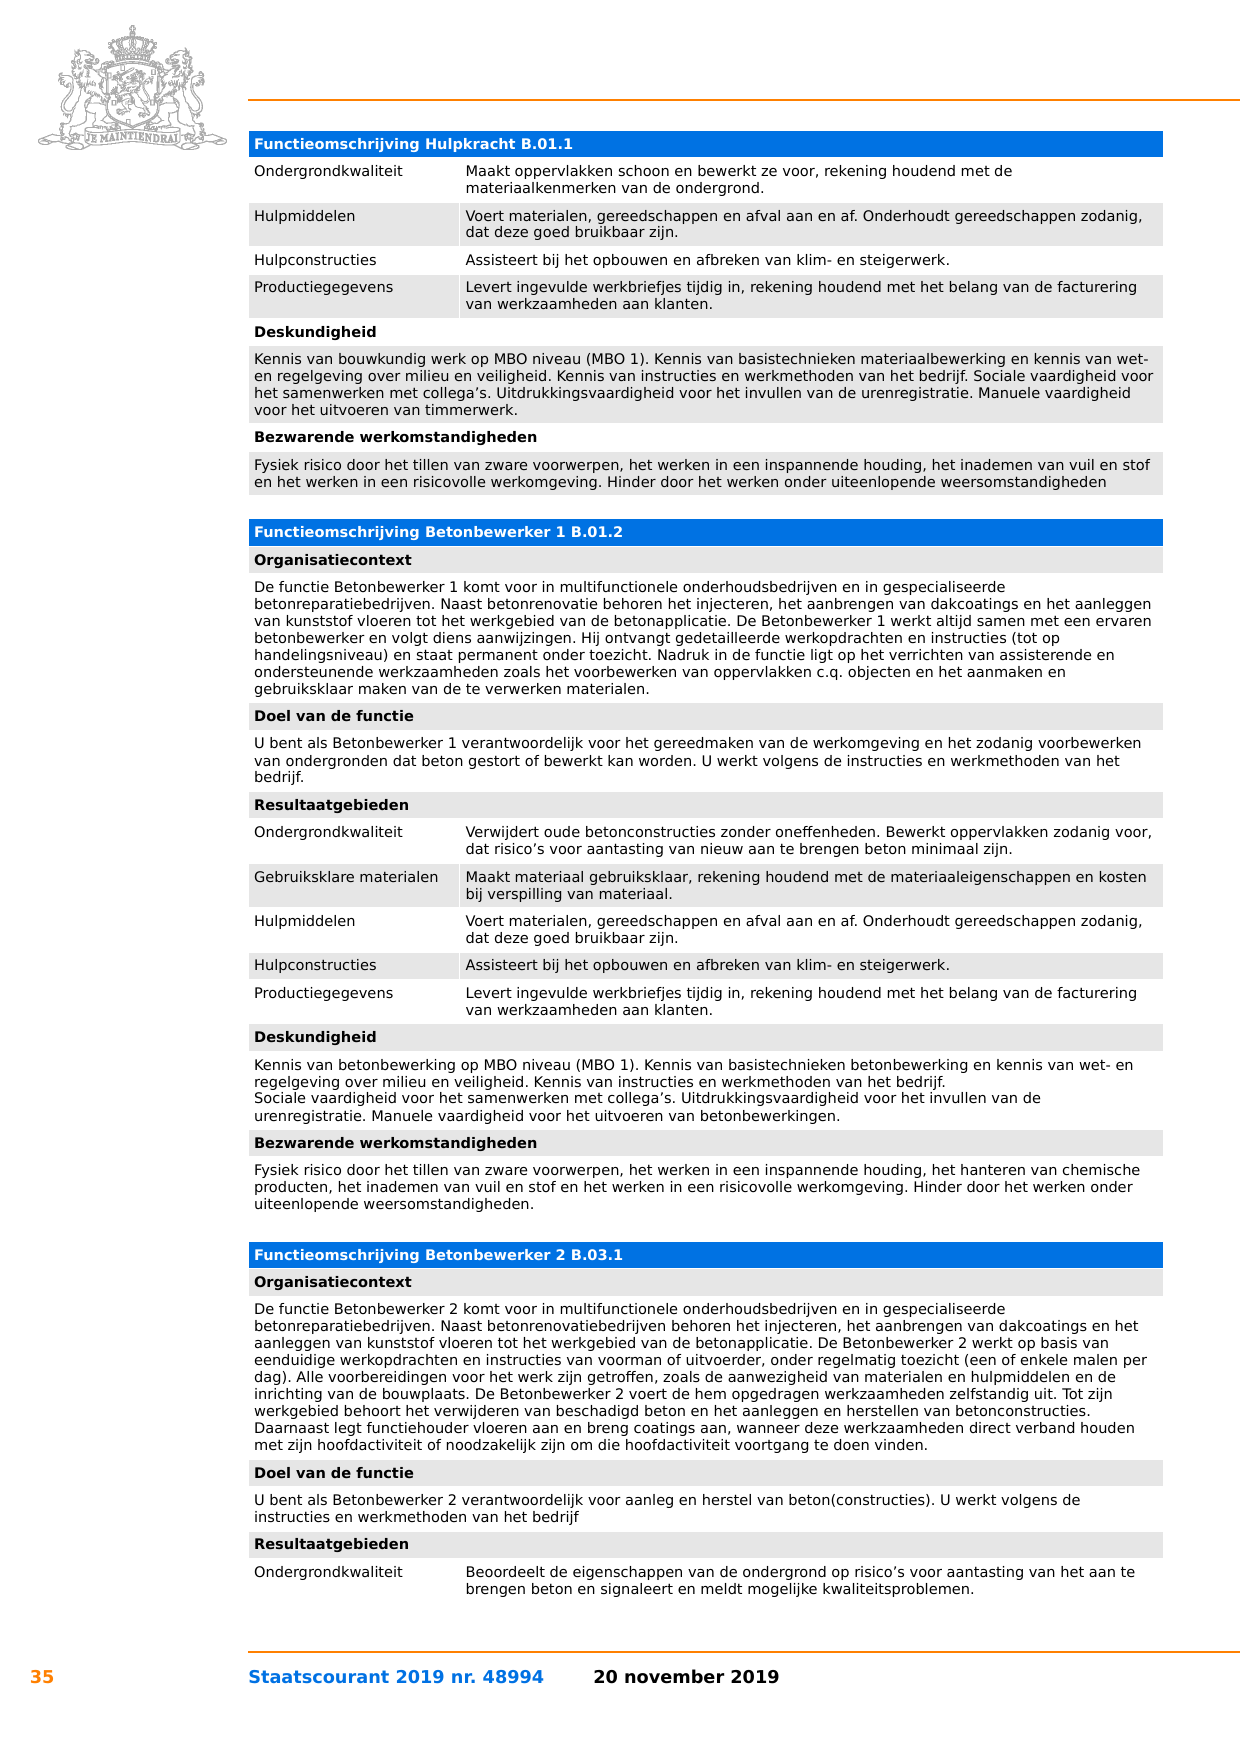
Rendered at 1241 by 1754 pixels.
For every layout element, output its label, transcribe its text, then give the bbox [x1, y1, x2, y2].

table_cell Doel van de functie [249, 1460, 1163, 1486]
table_cell Hulpconstructies [249, 247, 459, 273]
table_cell Ondergrondkwaliteit [249, 158, 459, 202]
table_cell Productiegegevens [249, 275, 459, 318]
table_cell U bent als Betonbewerker 1 verantwoordelijk voor het gereedmaken van de werkomgeving en het zodanig voorbewerken van ondergronden dat beton gestort of bewerkt kan worden. U werkt volgens de instructies en werkmethoden van het bedrijf. [249, 731, 1163, 791]
table_cell Resultaatgebieden [249, 792, 1163, 818]
table_cell Ondergrondkwaliteit [249, 820, 459, 863]
table_cell Bezwarende werkomstandigheden [249, 1130, 1163, 1156]
table_cell Fysiek risico door het tillen van zware voorwerpen, het werken in een inspannende houding, het inademen van vuil en stof en het werken in een risicovolle werkomgeving. Hinder door het werken onder uiteenlopende weersomstandigheden [249, 452, 1163, 495]
table_cell Beoordeelt de eigenschappen van de ondergrond op risico’s voor aantasting van het aan te brengen beton en signaleert en meldt mogelijke kwaliteitsproblemen. [460, 1559, 1163, 1602]
table_cell Maakt oppervlakken schoon en bewerkt ze voor, rekening houdend met de materiaalkenmerken van de ondergrond. [460, 158, 1163, 202]
table_cell Voert materialen, gereedschappen en afval aan en af. Onderhoudt gereedschappen zodanig, dat deze goed bruikbaar zijn. [460, 908, 1163, 952]
table_header Functieomschrijving Hulpkracht B.01.1 [249, 131, 1163, 157]
table_cell Assisteert bij het opbouwen en afbreken van klim- en steigerwerk. [460, 953, 1163, 979]
table_cell Doel van de functie [249, 703, 1163, 730]
table_cell Organisatiecontext [249, 547, 1163, 573]
table_cell Productiegegevens [249, 980, 459, 1023]
table_cell Voert materialen, gereedschappen en afval aan en af. Onderhoudt gereedschappen zodanig, dat deze goed bruikbaar zijn. [460, 203, 1163, 246]
picture [38, 25, 227, 150]
table_cell Hulpmiddelen [249, 908, 459, 952]
table_cell Kennis van betonbewerking op MBO niveau (MBO 1). Kennis van basistechnieken betonbewerking en kennis van wet- en regelgeving over milieu en veiligheid. Kennis van instructies en werkmethoden van het bedrijf. Sociale vaardigheid voor het samenwerken met collega’s. Uitdrukkingsvaardigheid voor het invullen van de urenregistratie. Manuele vaardigheid voor het uitvoeren van betonbewerkingen. [249, 1052, 1163, 1129]
table_cell Gebruiksklare materialen [249, 864, 459, 907]
table_cell Resultaatgebieden [249, 1532, 1163, 1558]
table_cell Maakt materiaal gebruiksklaar, rekening houdend met de materiaaleigenschappen en kosten bij verspilling van materiaal. [460, 864, 1163, 907]
table_cell Verwijdert oude betonconstructies zonder oneffenheden. Bewerkt oppervlakken zodanig voor, dat risico’s voor aantasting van nieuw aan te brengen beton minimaal zijn. [460, 820, 1163, 863]
table_cell Bezwarende werkomstandigheden [249, 425, 1163, 451]
table_cell U bent als Betonbewerker 2 verantwoordelijk voor aanleg en herstel van beton(constructies). U werkt volgens de instructies en werkmethoden van het bedrijf [249, 1487, 1163, 1531]
table_cell Organisatiecontext [249, 1269, 1163, 1296]
table_cell Levert ingevulde werkbriefjes tijdig in, rekening houdend met het belang van de facturering van werkzaamheden aan klanten. [460, 275, 1163, 318]
table_cell Hulpconstructies [249, 953, 459, 979]
table_header Functieomschrijving Betonbewerker 1 B.01.2 [249, 519, 1163, 546]
table_header Functieomschrijving Betonbewerker 2 B.03.1 [249, 1242, 1163, 1268]
table_cell Assisteert bij het opbouwen en afbreken van klim- en steigerwerk. [460, 247, 1163, 273]
table_cell Levert ingevulde werkbriefjes tijdig in, rekening houdend met het belang van de facturering van werkzaamheden aan klanten. [460, 980, 1163, 1023]
table_cell De functie Betonbewerker 1 komt voor in multifunctionele onderhoudsbedrijven en in gespecialiseerde betonreparatiebedrijven. Naast betonrenovatie behoren het injecteren, het aanbrengen van dakcoatings en het aanleggen van kunststof vloeren tot het werkgebied van de betonapplicatie. De Betonbewerker 1 werkt altijd samen met een ervaren betonbewerker en volgt diens aanwijzingen. Hij ontvangt gedetailleerde werkopdrachten en instructies (tot op handelingsniveau) en staat permanent onder toezicht. Nadruk in de functie ligt op het verrichten van assisterende en ondersteunende werkzaamheden zoals het voorbewerken van oppervlakken c.q. objecten en het aanmaken en gebruiksklaar maken van de te verwerken materialen. [249, 574, 1163, 702]
table_cell Hulpmiddelen [249, 203, 459, 246]
table_cell Ondergrondkwaliteit [249, 1559, 459, 1602]
table_cell Deskundigheid [249, 1024, 1163, 1051]
table_cell Kennis van bouwkundig werk op MBO niveau (MBO 1). Kennis van basistechnieken materiaalbewerking en kennis van wet- en regelgeving over milieu en veiligheid. Kennis van instructies en werkmethoden van het bedrijf. Sociale vaardigheid voor het samenwerken met collega’s. Uitdrukkingsvaardigheid voor het invullen van de urenregistratie. Manuele vaardigheid voor het uitvoeren van timmerwerk. [249, 346, 1163, 423]
table_cell Fysiek risico door het tillen van zware voorwerpen, het werken in een inspannende houding, het hanteren van chemische producten, het inademen van vuil en stof en het werken in een risicovolle werkomgeving. Hinder door het werken onder uiteenlopende weersomstandigheden. [249, 1158, 1163, 1218]
table_cell De functie Betonbewerker 2 komt voor in multifunctionele onderhoudsbedrijven en in gespecialiseerde betonreparatiebedrijven. Naast betonrenovatiebedrijven behoren het injecteren, het aanbrengen van dakcoatings en het aanleggen van kunststof vloeren tot het werkgebied van de betonapplicatie. De Betonbewerker 2 werkt op basis van eenduidige werkopdrachten en instructies van voorman of uitvoerder, onder regelmatig toezicht (een of enkele malen per dag). Alle voorbereidingen voor het werk zijn getroffen, zoals de aanwezigheid van materialen en hulpmiddelen en de inrichting van de bouwplaats. De Betonbewerker 2 voert de hem opgedragen werkzaamheden zelfstandig uit. Tot zijn werkgebied behoort het verwijderen van beschadigd beton en het aanleggen en herstellen van betonconstructies. Daarnaast legt functiehouder vloeren aan en breng coatings aan, wanneer deze werkzaamheden direct verband houden met zijn hoofdactiviteit of noodzakelijk zijn om die hoofdactiviteit voortgang te doen vinden. [249, 1297, 1163, 1459]
table_cell Deskundigheid [249, 319, 1163, 345]
